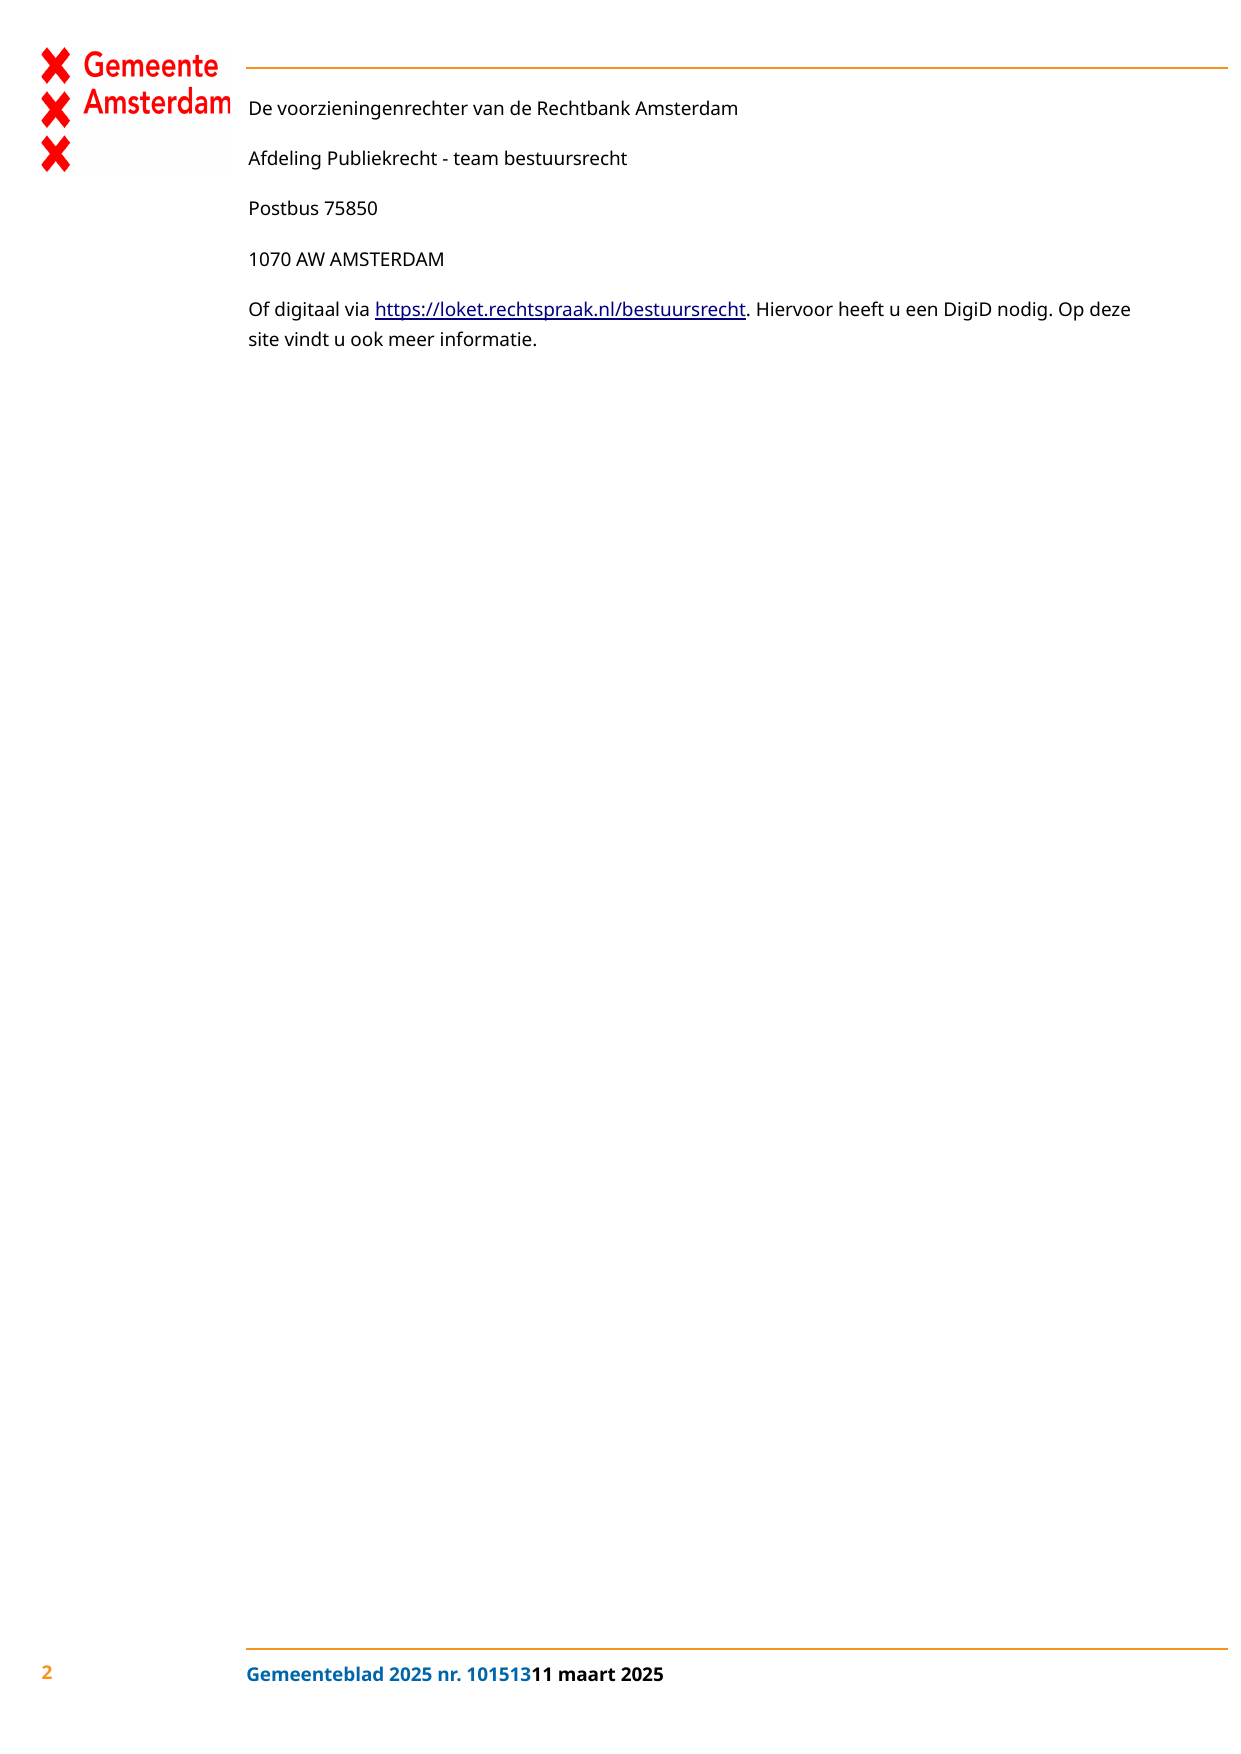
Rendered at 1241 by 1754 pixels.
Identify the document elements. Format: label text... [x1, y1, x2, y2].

text Of digitaal via https://loket.rechtspraak.nl/bestuursrecht. Hiervoor heeft u een DigiD nodig. Op deze site vindt u ook meer informatie. [248, 296, 1152, 352]
text De voorzieningenrechter van de Rechtbank Amsterdam [248, 95, 1152, 121]
text Postbus 75850 [248, 196, 1152, 221]
text 1070 AW AMSTERDAM [248, 246, 1152, 272]
picture [41, 47, 231, 172]
text Afdeling Publiekrecht - team bestuursrecht [248, 145, 1152, 171]
